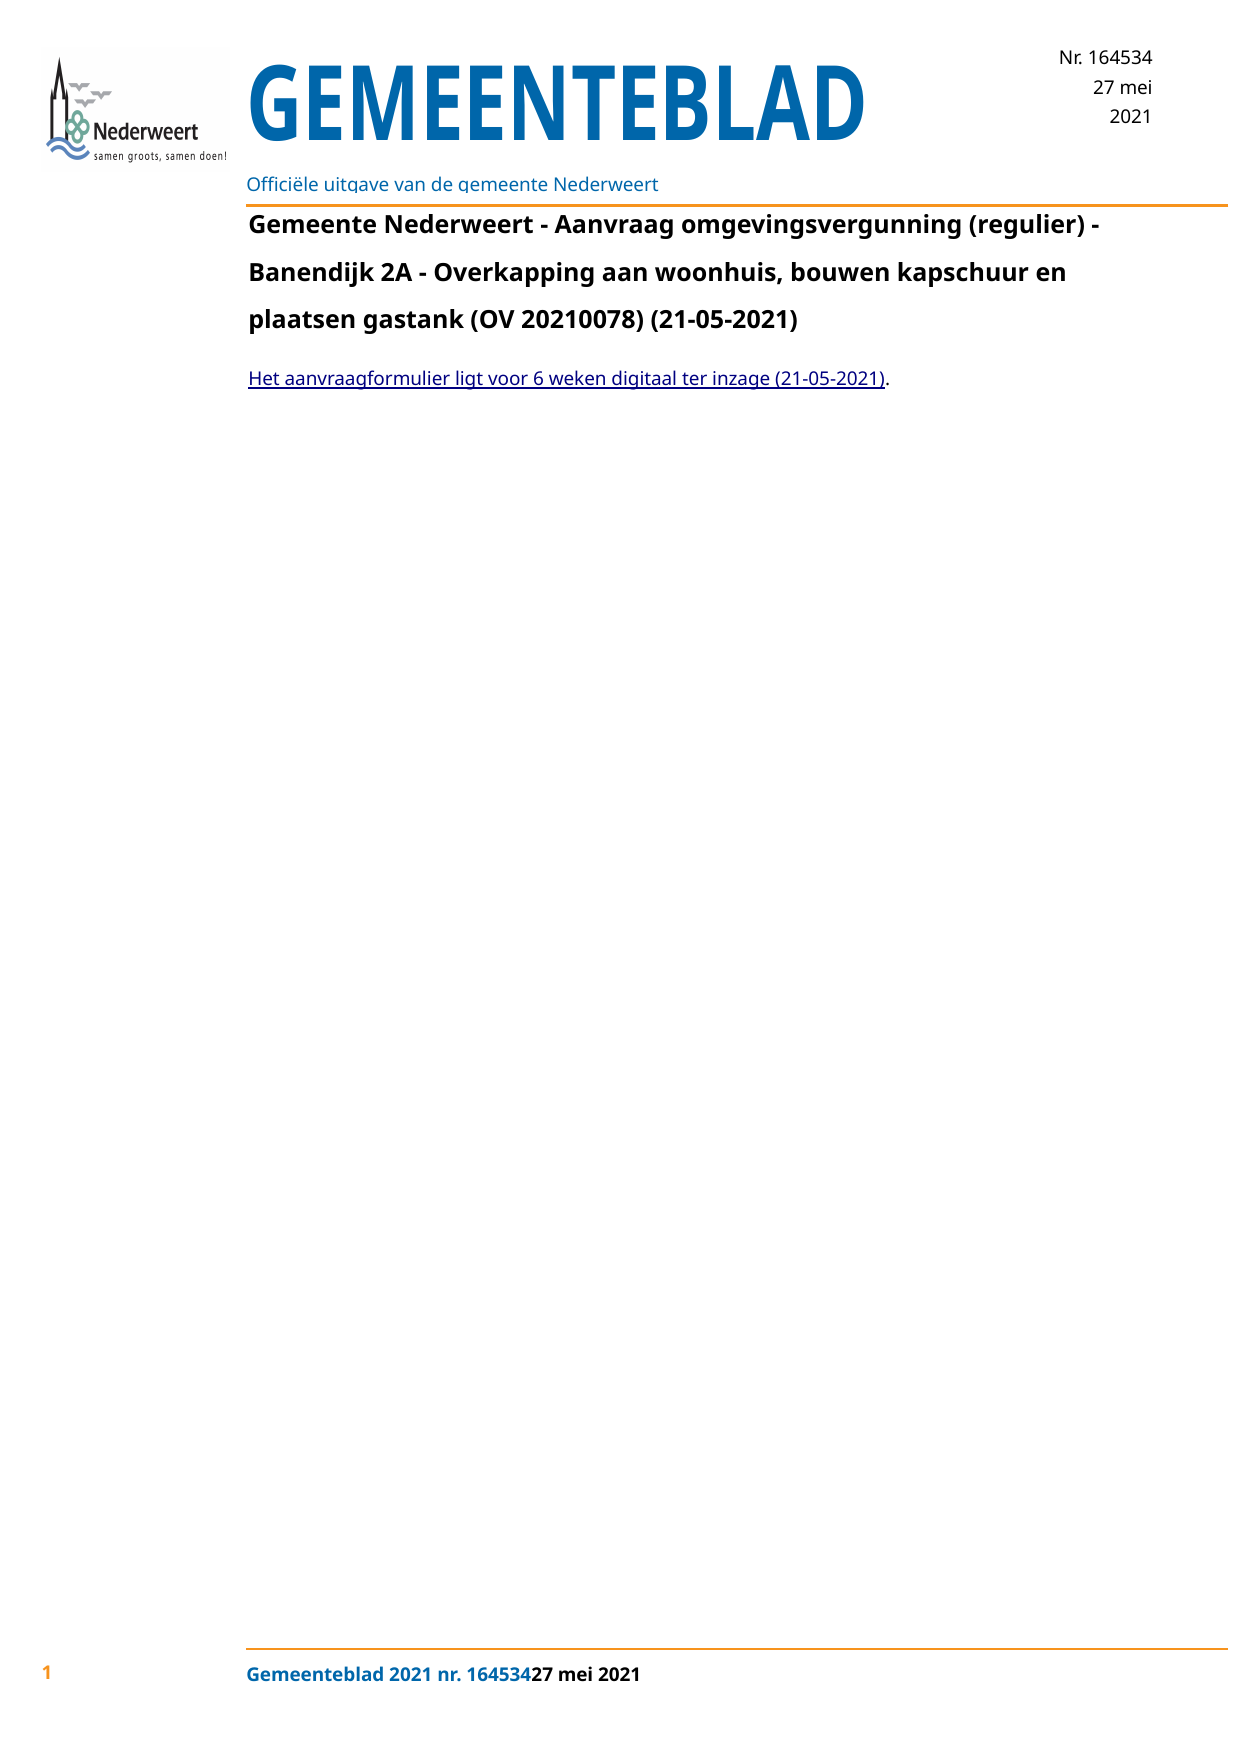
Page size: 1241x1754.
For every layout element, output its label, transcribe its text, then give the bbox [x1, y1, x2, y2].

text Gemeente Nederweert - Aanvraag omgevingsvergunning (regulier) - Banendijk 2A - Overkapping aan woonhuis, bouwen kapschuur en plaatsen gastank (OV 20210078) (21-05-2021) [248, 207, 1152, 336]
text Het aanvraagformulier ligt voor 6 weken digitaal ter inzage (21-05-2021). [248, 366, 1152, 391]
picture [41, 47, 231, 172]
